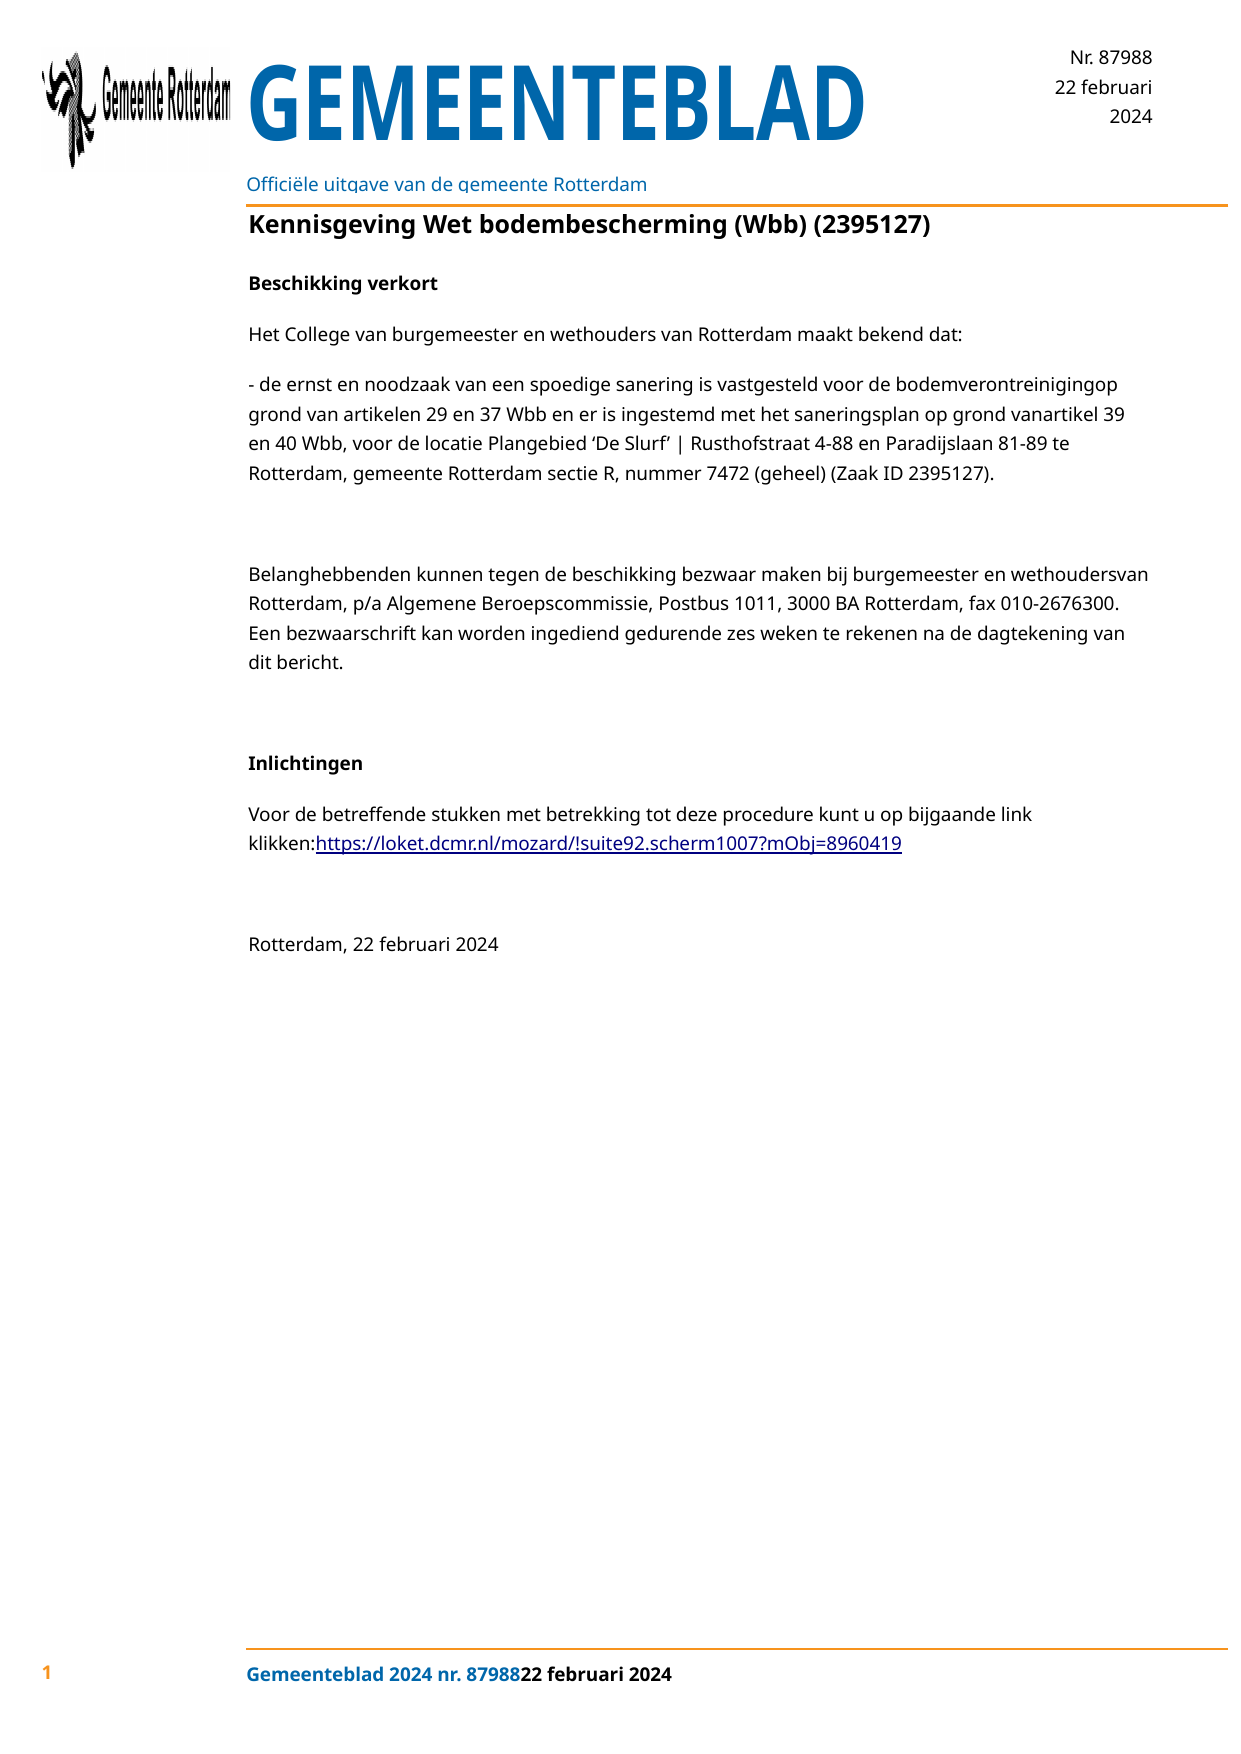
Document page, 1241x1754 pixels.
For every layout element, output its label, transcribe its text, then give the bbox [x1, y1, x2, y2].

text - de ernst en noodzaak van een spoedige sanering is vastgesteld voor de bodemverontreinigingop grond van artikelen 29 en 37 Wbb en er is ingestemd met het saneringsplan op grond vanartikel 39 en 40 Wbb, voor de locatie Plangebied ‘De Slurf’ | Rusthofstraat 4-88 en Paradijslaan 81-89 te Rotterdam, gemeente Rotterdam sectie R, nummer 7472 (geheel) (Zaak ID 2395127). [248, 371, 1152, 486]
text Kennisgeving Wet bodembescherming (Wbb) (2395127) [248, 207, 1152, 241]
text Belanghebbenden kunnen tegen de beschikking bezwaar maken bij burgemeester en wethoudersvan Rotterdam, p/a Algemene Beroepscommissie, Postbus 1011, 3000 BA Rotterdam, fax 010-2676300. Een bezwaarschrift kan worden ingediend gedurende zes weken te rekenen na de dagtekening van dit bericht. [248, 561, 1152, 675]
picture [41, 47, 231, 172]
text Het College van burgemeester en wethouders van Rotterdam maakt bekend dat: [248, 321, 1152, 346]
text Rotterdam, 22 februari 2024 [248, 931, 1152, 957]
text Beschikking verkort [248, 270, 1152, 296]
text Voor de betreffende stukken met betrekking tot deze procedure kunt u op bijgaande link klikken:https://loket.dcmr.nl/mozard/!suite92.scherm1007?mObj=8960419 [248, 801, 1152, 856]
text Inlichtingen [248, 750, 1152, 776]
